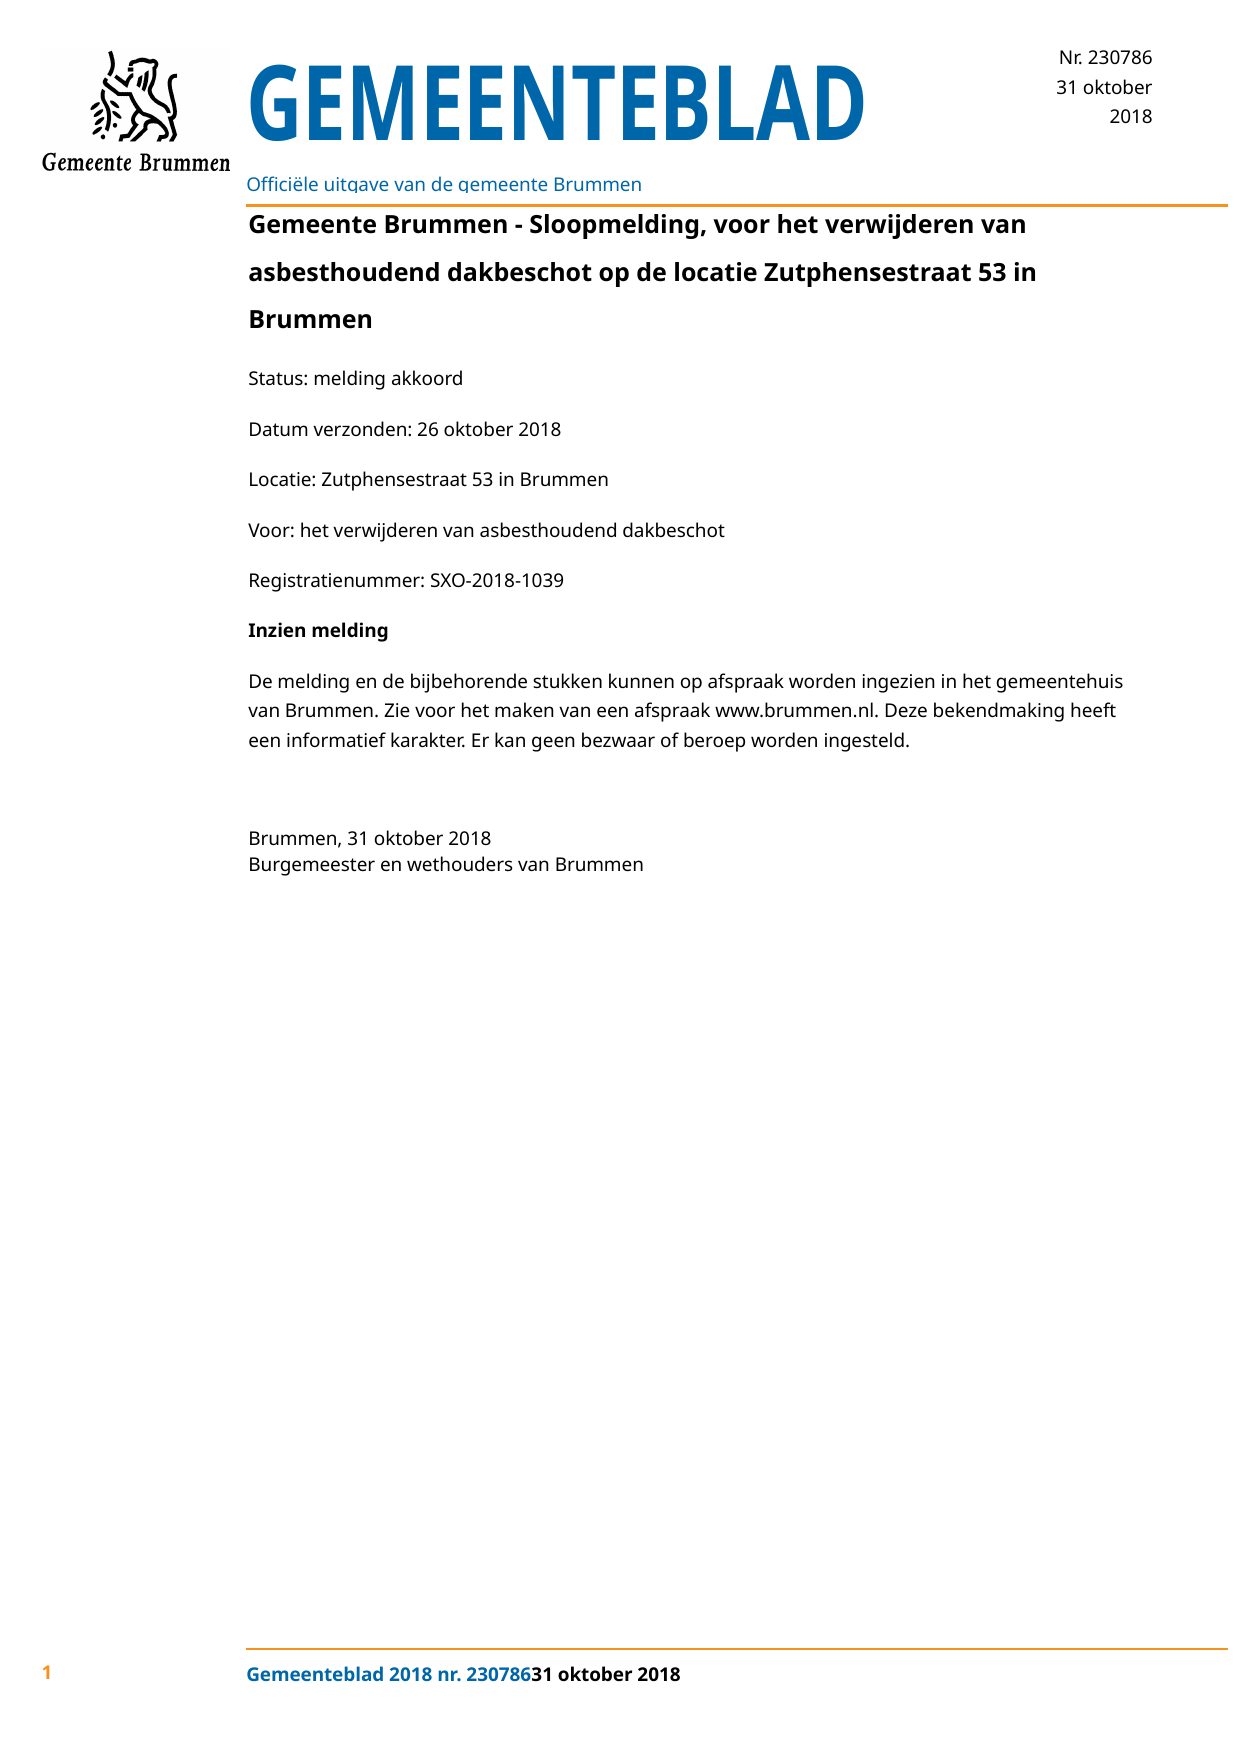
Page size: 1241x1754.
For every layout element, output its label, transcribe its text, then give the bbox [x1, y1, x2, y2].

text Registratienummer: SXO-2018-1039 [248, 567, 1152, 593]
text Voor: het verwijderen van asbesthoudend dakbeschot [248, 517, 1152, 542]
text Brummen, 31 oktober 2018 [248, 825, 1152, 851]
text De melding en de bijbehorende stukken kunnen op afspraak worden ingezien in het gemeentehuis van Brummen. Zie voor het maken van een afspraak www.brummen.nl. Deze bekendmaking heeft een informatief karakter. Er kan geen bezwaar of beroep worden ingesteld. [248, 668, 1152, 753]
text Gemeente Brummen - Sloopmelding, voor het verwijderen van asbesthoudend dakbeschot op de locatie Zutphensestraat 53 in Brummen [248, 207, 1152, 336]
text Datum verzonden: 26 oktober 2018 [248, 416, 1152, 442]
text Status: melding akkoord [248, 366, 1152, 391]
text Inzien melding [248, 618, 1152, 643]
text Locatie: Zutphensestraat 53 in Brummen [248, 466, 1152, 492]
picture [41, 47, 231, 172]
text Burgemeester en wethouders van Brummen [248, 851, 1152, 877]
